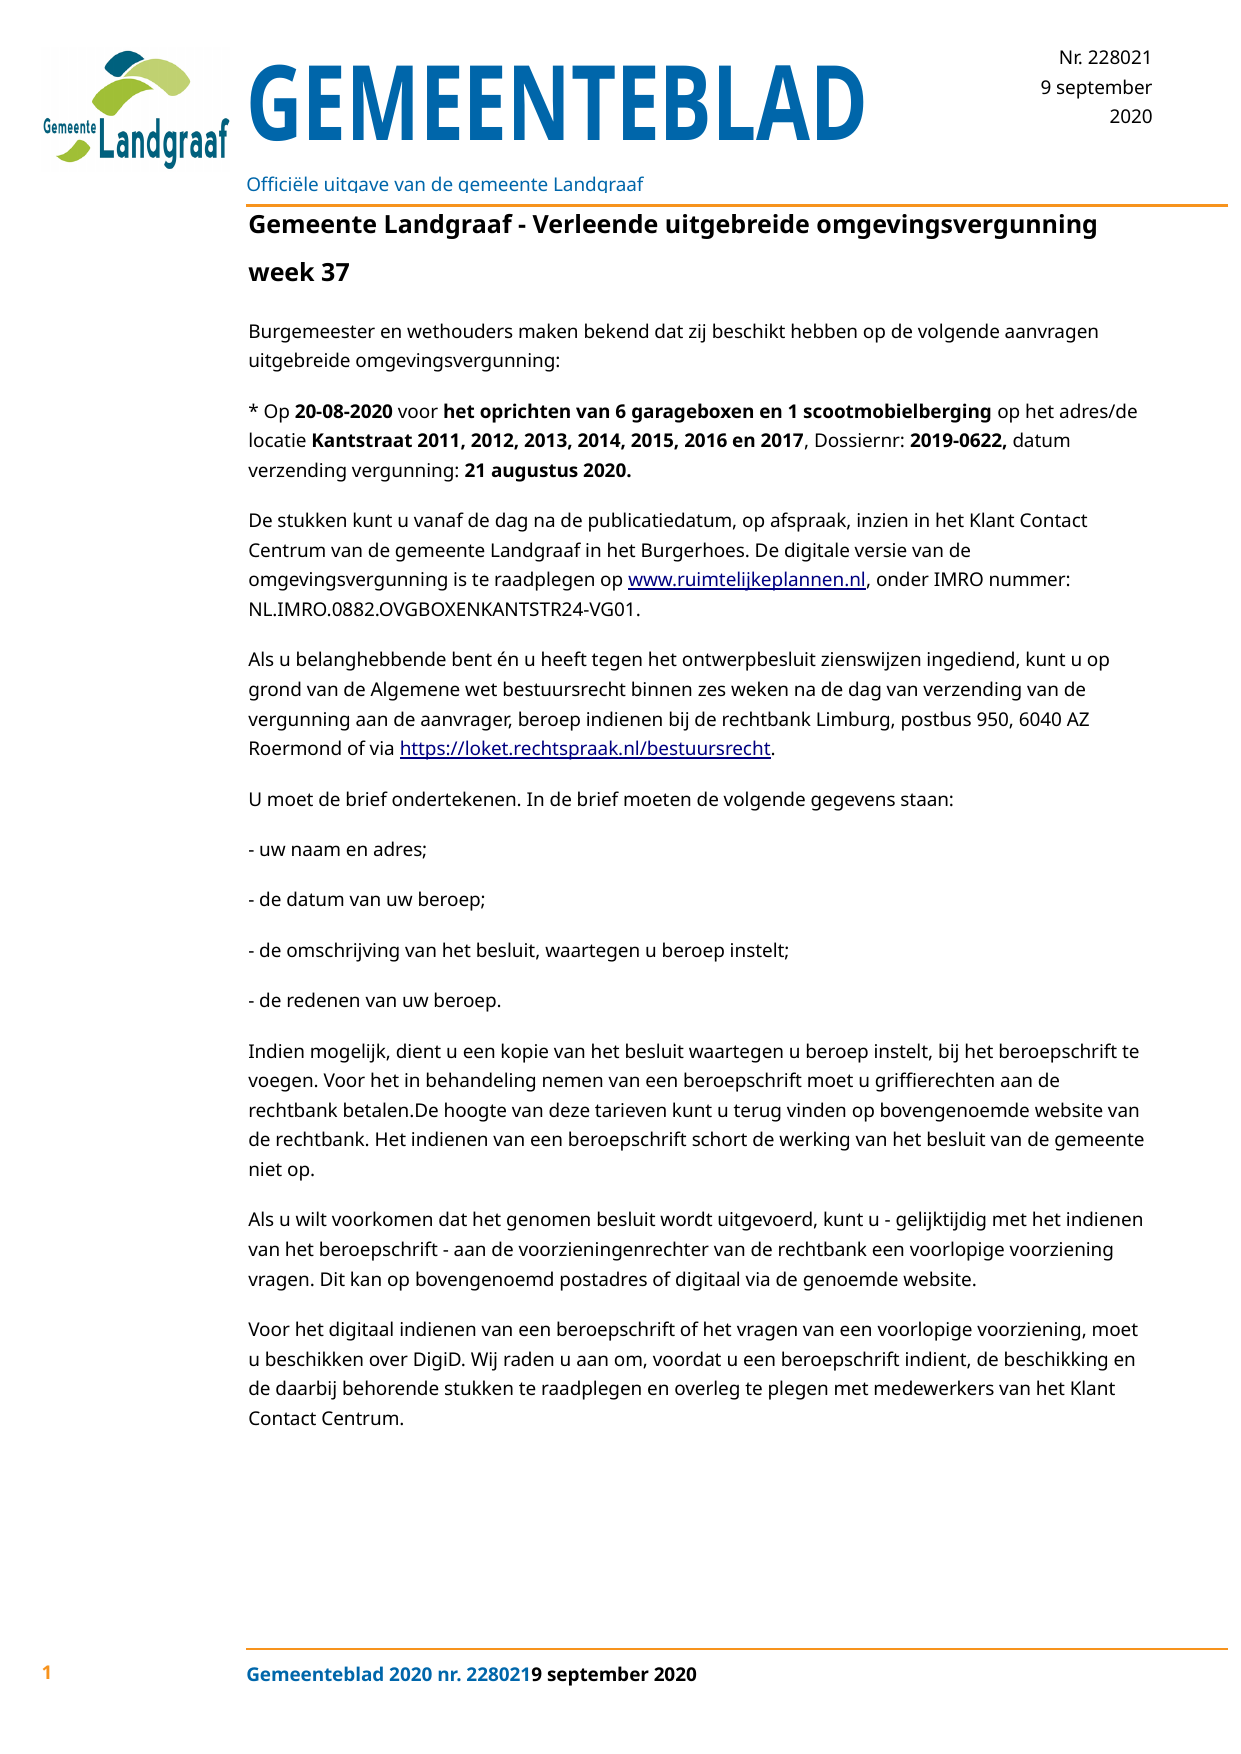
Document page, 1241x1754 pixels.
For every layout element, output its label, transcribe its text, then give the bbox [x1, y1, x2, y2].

text - de redenen van uw beroep. [248, 987, 1152, 1013]
text - de datum van uw beroep; [248, 887, 1152, 912]
text * Op 20-08-2020 voor het oprichten van 6 garageboxen en 1 scootmobielberging op het adres/de locatie Kantstraat 2011, 2012, 2013, 2014, 2015, 2016 en 2017, Dossiernr: 2019-0622, datum verzending vergunning: 21 augustus 2020. [248, 398, 1152, 483]
text - de omschrijving van het besluit, waartegen u beroep instelt; [248, 937, 1152, 963]
picture [41, 47, 231, 172]
text U moet de brief ondertekenen. In de brief moeten de volgende gegevens staan: [248, 786, 1152, 812]
text Als u wilt voorkomen dat het genomen besluit wordt uitgevoerd, kunt u - gelijktijdig met het indienen van het beroepschrift - aan de voorzieningenrechter van de rechtbank een voorlopige voorziening vragen. Dit kan op bovengenoemd postadres of digitaal via de genoemde website. [248, 1207, 1152, 1292]
text Als u belanghebbende bent én u heeft tegen het ontwerpbesluit zienswijzen ingediend, kunt u op grond van de Algemene wet bestuursrecht binnen zes weken na de dag van verzending van de vergunning aan de aanvrager, beroep indienen bij de rechtbank Limburg, postbus 950, 6040 AZ Roermond of via https://loket.rechtspraak.nl/bestuursrecht. [248, 647, 1152, 761]
text Gemeente Landgraaf - Verleende uitgebreide omgevingsvergunning week 37 [248, 207, 1152, 288]
text Voor het digitaal indienen van een beroepschrift of het vragen van een voorlopige voorziening, moet u beschikken over DigiD. Wij raden u aan om, voordat u een beroepschrift indient, de beschikking en de daarbij behorende stukken te raadplegen en overleg te plegen met medewerkers van het Klant Contact Centrum. [248, 1316, 1152, 1431]
text Burgemeester en wethouders maken bekend dat zij beschikt hebben op de volgende aanvragen uitgebreide omgevingsvergunning: [248, 318, 1152, 373]
text De stukken kunt u vanaf de dag na de publicatiedatum, op afspraak, inzien in het Klant Contact Centrum van de gemeente Landgraaf in het Burgerhoes. De digitale versie van de omgevingsvergunning is te raadplegen op www.ruimtelijkeplannen.nl, onder IMRO nummer: NL.IMRO.0882.OVGBOXENKANTSTR24-VG01. [248, 507, 1152, 622]
text Indien mogelijk, dient u een kopie van het besluit waartegen u beroep instelt, bij het beroepschrift te voegen. Voor het in behandeling nemen van een beroepschrift moet u griffierechten aan de rechtbank betalen.De hoogte van deze tarieven kunt u terug vinden op bovengenoemde website van de rechtbank. Het indienen van een beroepschrift schort de werking van het besluit van de gemeente niet op. [248, 1038, 1152, 1182]
text - uw naam en adres; [248, 836, 1152, 862]
